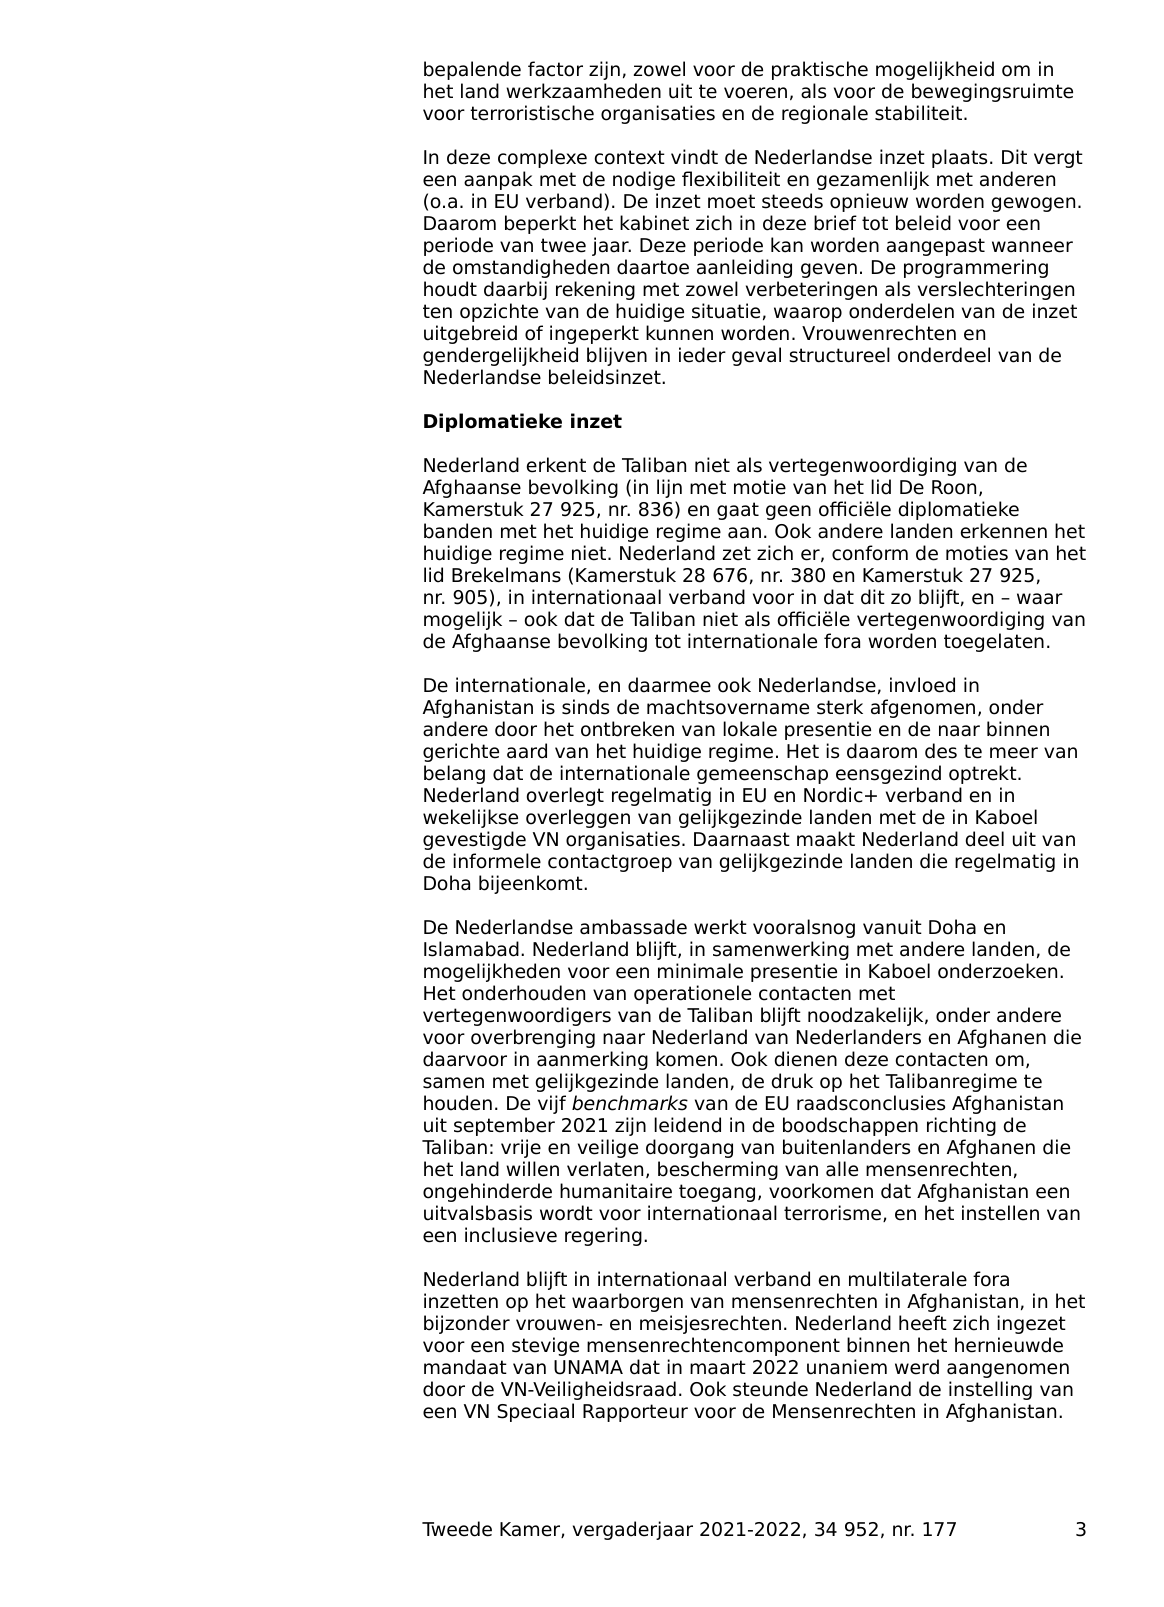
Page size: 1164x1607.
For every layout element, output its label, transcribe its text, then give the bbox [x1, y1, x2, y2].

text Nederland blijft in internationaal verband en multilaterale fora inzetten op het waarborgen van mensenrechten in Afghanistan, in het bijzonder vrouwen- en meisjesrechten. Nederland heeft zich ingezet voor een stevige mensenrechtencomponent binnen het hernieuwde mandaat van UNAMA dat in maart 2022 unaniem werd aangenomen door de VN-Veiligheidsraad. Ook steunde Nederland de instelling van een VN Speciaal Rapporteur voor de Mensenrechten in Afghanistan. [422, 1269, 1087, 1423]
text Nederland erkent de Taliban niet als vertegenwoordiging van de Afghaanse bevolking (in lijn met motie van het lid De Roon, Kamerstuk 27 925, nr. 836) en gaat geen officiële diplomatieke banden met het huidige regime aan. Ook andere landen erkennen het huidige regime niet. Nederland zet zich er, conform de moties van het lid Brekelmans (Kamerstuk 28 676, nr. 380 en Kamerstuk 27 925, nr. 905), in internationaal verband voor in dat dit zo blijft, en – waar mogelijk – ook dat de Taliban niet als officiële vertegenwoordiging van de Afghaanse bevolking tot internationale fora worden toegelaten. [422, 455, 1087, 653]
text De internationale, en daarmee ook Nederlandse, invloed in Afghanistan is sinds de machtsovername sterk afgenomen, onder andere door het ontbreken van lokale presentie en de naar binnen gerichte aard van het huidige regime. Het is daarom des te meer van belang dat de internationale gemeenschap eensgezind optrekt. Nederland overlegt regelmatig in EU en Nordic+ verband en in wekelijkse overleggen van gelijkgezinde landen met de in Kaboel gevestigde VN organisaties. Daarnaast maakt Nederland deel uit van de informele contactgroep van gelijkgezinde landen die regelmatig in Doha bijeenkomt. [422, 675, 1087, 895]
text De Nederlandse ambassade werkt vooralsnog vanuit Doha en Islamabad. Nederland blijft, in samenwerking met andere landen, de mogelijkheden voor een minimale presentie in Kaboel onderzoeken. Het onderhouden van operationele contacten met vertegenwoordigers van de Taliban blijft noodzakelijk, onder andere voor overbrenging naar Nederland van Nederlanders en Afghanen die daarvoor in aanmerking komen. Ook dienen deze contacten om, samen met gelijkgezinde landen, de druk op het Talibanregime te houden. De vijf benchmarks van de EU raadsconclusies Afghanistan uit september 2021 zijn leidend in de boodschappen richting de Taliban: vrije en veilige doorgang van buitenlanders en Afghanen die het land willen verlaten, bescherming van alle mensenrechten, ongehinderde humanitaire toegang, voorkomen dat Afghanistan een uitvalsbasis wordt voor internationaal terrorisme, en het instellen van een inclusieve regering. [422, 917, 1087, 1247]
subtitle Diplomatieke inzet [422, 411, 1087, 433]
text bepalende factor zijn, zowel voor de praktische mogelijkheid om in het land werkzaamheden uit te voeren, als voor de bewegingsruimte voor terroristische organisaties en de regionale stabiliteit. [422, 59, 1087, 125]
text In deze complexe context vindt de Nederlandse inzet plaats. Dit vergt een aanpak met de nodige flexibiliteit en gezamenlijk met anderen (o.a. in EU verband). De inzet moet steeds opnieuw worden gewogen. Daarom beperkt het kabinet zich in deze brief tot beleid voor een periode van twee jaar. Deze periode kan worden aangepast wanneer de omstandigheden daartoe aanleiding geven. De programmering houdt daarbij rekening met zowel verbeteringen als verslechteringen ten opzichte van de huidige situatie, waarop onderdelen van de inzet uitgebreid of ingeperkt kunnen worden. Vrouwenrechten en gendergelijkheid blijven in ieder geval structureel onderdeel van de Nederlandse beleidsinzet. [422, 147, 1087, 389]
